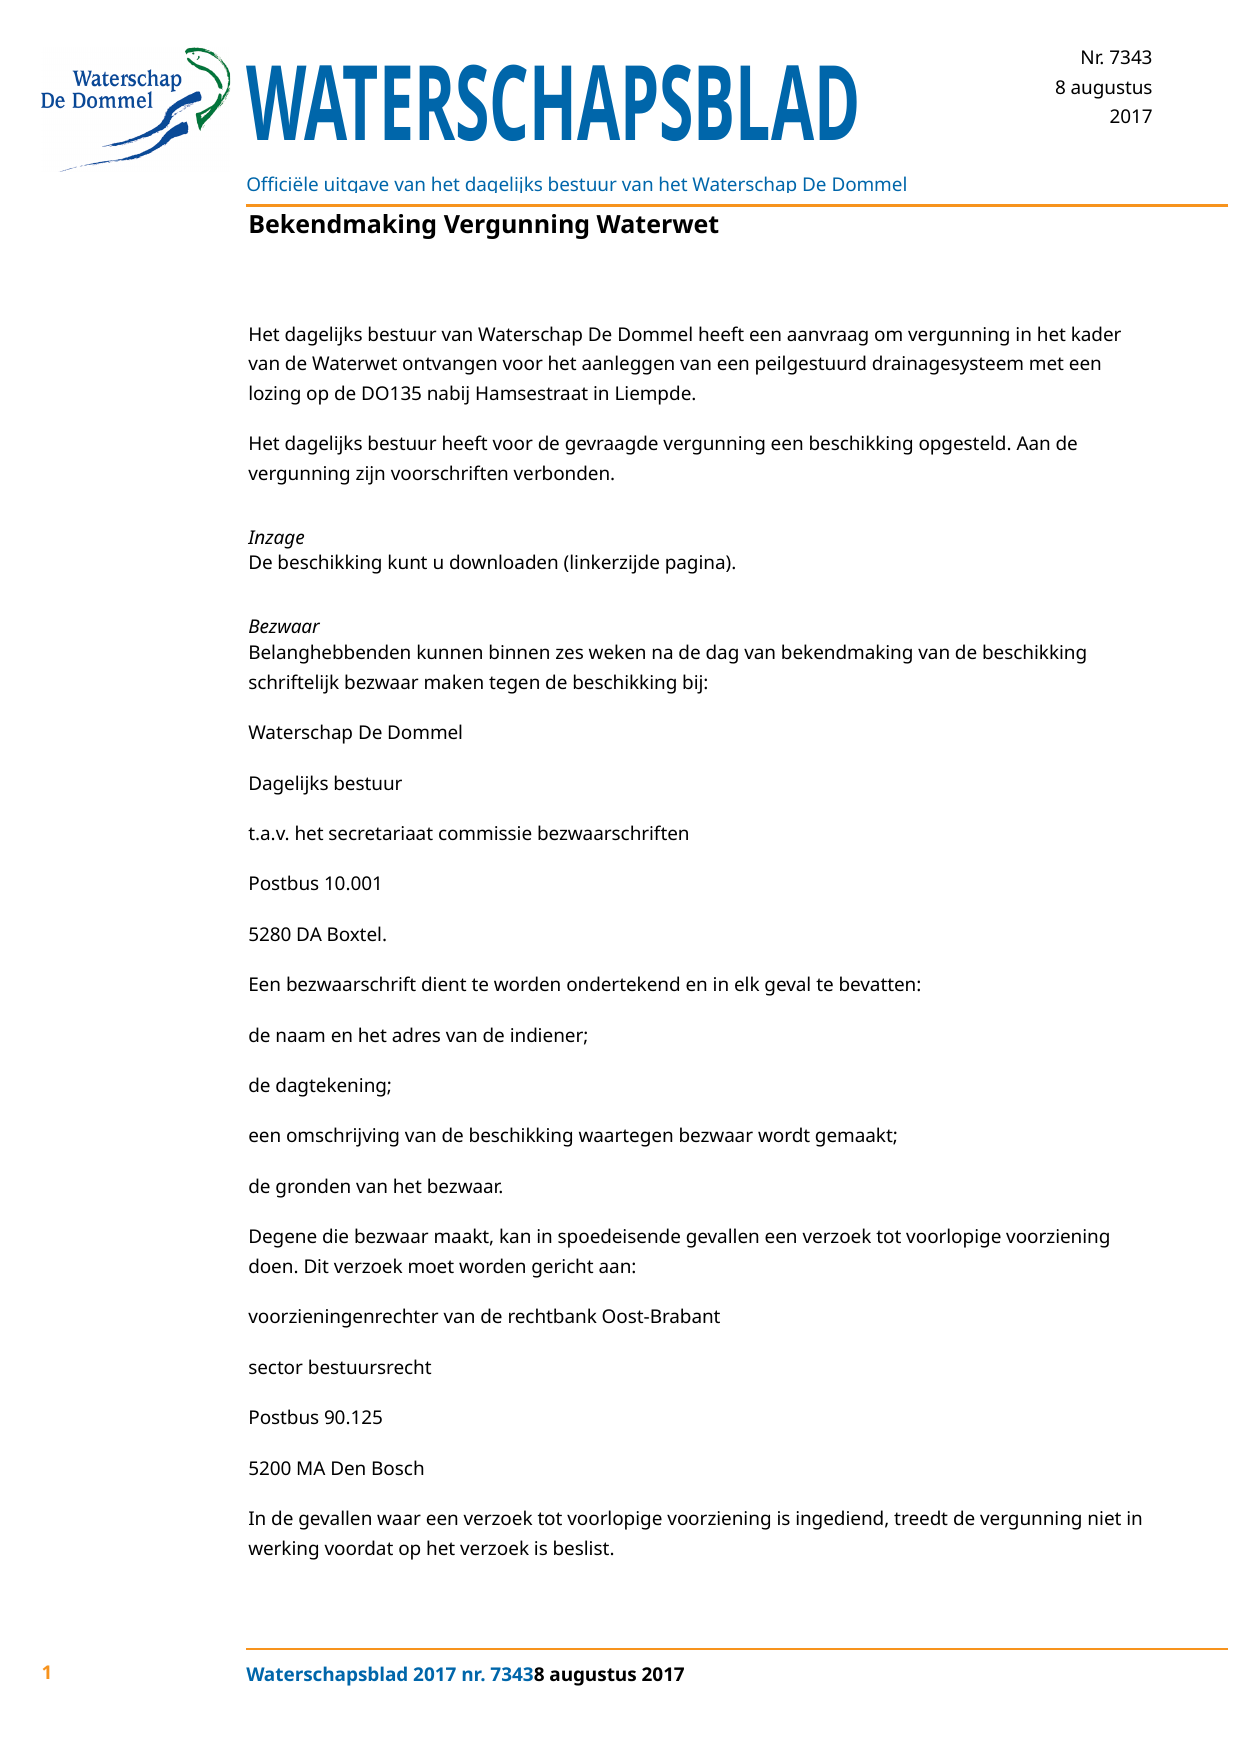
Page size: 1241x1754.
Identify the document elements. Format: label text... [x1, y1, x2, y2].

text sector bestuursrecht [248, 1354, 1152, 1379]
text Degene die bezwaar maakt, kan in spoedeisende gevallen een verzoek tot voorlopige voorziening doen. Dit verzoek moet worden gericht aan: [248, 1223, 1152, 1279]
text In de gevallen waar een verzoek tot voorlopige voorziening is ingediend, treedt de vergunning niet in werking voordat op het verzoek is beslist. [248, 1505, 1152, 1560]
text Het dagelijks bestuur heeft voor de gevraagde vergunning een beschikking opgesteld. Aan de vergunning zijn voorschriften verbonden. [248, 430, 1152, 486]
text Waterschap De Dommel [248, 719, 1152, 745]
text Bekendmaking Vergunning Waterwet [248, 207, 1152, 241]
text de gronden van het bezwaar. [248, 1173, 1152, 1199]
text Een bezwaarschrift dient te worden ondertekend en in elk geval te bevatten: [248, 971, 1152, 997]
text 5200 MA Den Bosch [248, 1455, 1152, 1480]
text t.a.v. het secretariaat commissie bezwaarschriften [248, 820, 1152, 846]
text voorzieningenrechter van de rechtbank Oost-Brabant [248, 1303, 1152, 1329]
text Bezwaar [248, 613, 1152, 639]
text De beschikking kunt u downloaden (linkerzijde pagina). [248, 549, 1152, 575]
text Postbus 10.001 [248, 871, 1152, 896]
text Dagelijks bestuur [248, 770, 1152, 795]
text Belanghebbenden kunnen binnen zes weken na de dag van bekendmaking van de beschikking schriftelijk bezwaar maken tegen de beschikking bij: [248, 639, 1152, 694]
text Postbus 90.125 [248, 1404, 1152, 1430]
text 5280 DA Boxtel. [248, 921, 1152, 947]
text Het dagelijks bestuur van Waterschap De Dommel heeft een aanvraag om vergunning in het kader van de Waterwet ontvangen voor het aanleggen van een peilgestuurd drainagesysteem met een lozing op de DO135 nabij Hamsestraat in Liempde. [248, 321, 1152, 406]
text de dagtekening; [248, 1072, 1152, 1098]
picture [41, 47, 231, 172]
text een omschrijving van de beschikking waartegen bezwaar wordt gemaakt; [248, 1123, 1152, 1148]
text de naam en het adres van de indiener; [248, 1022, 1152, 1047]
text Inzage [248, 524, 1152, 549]
